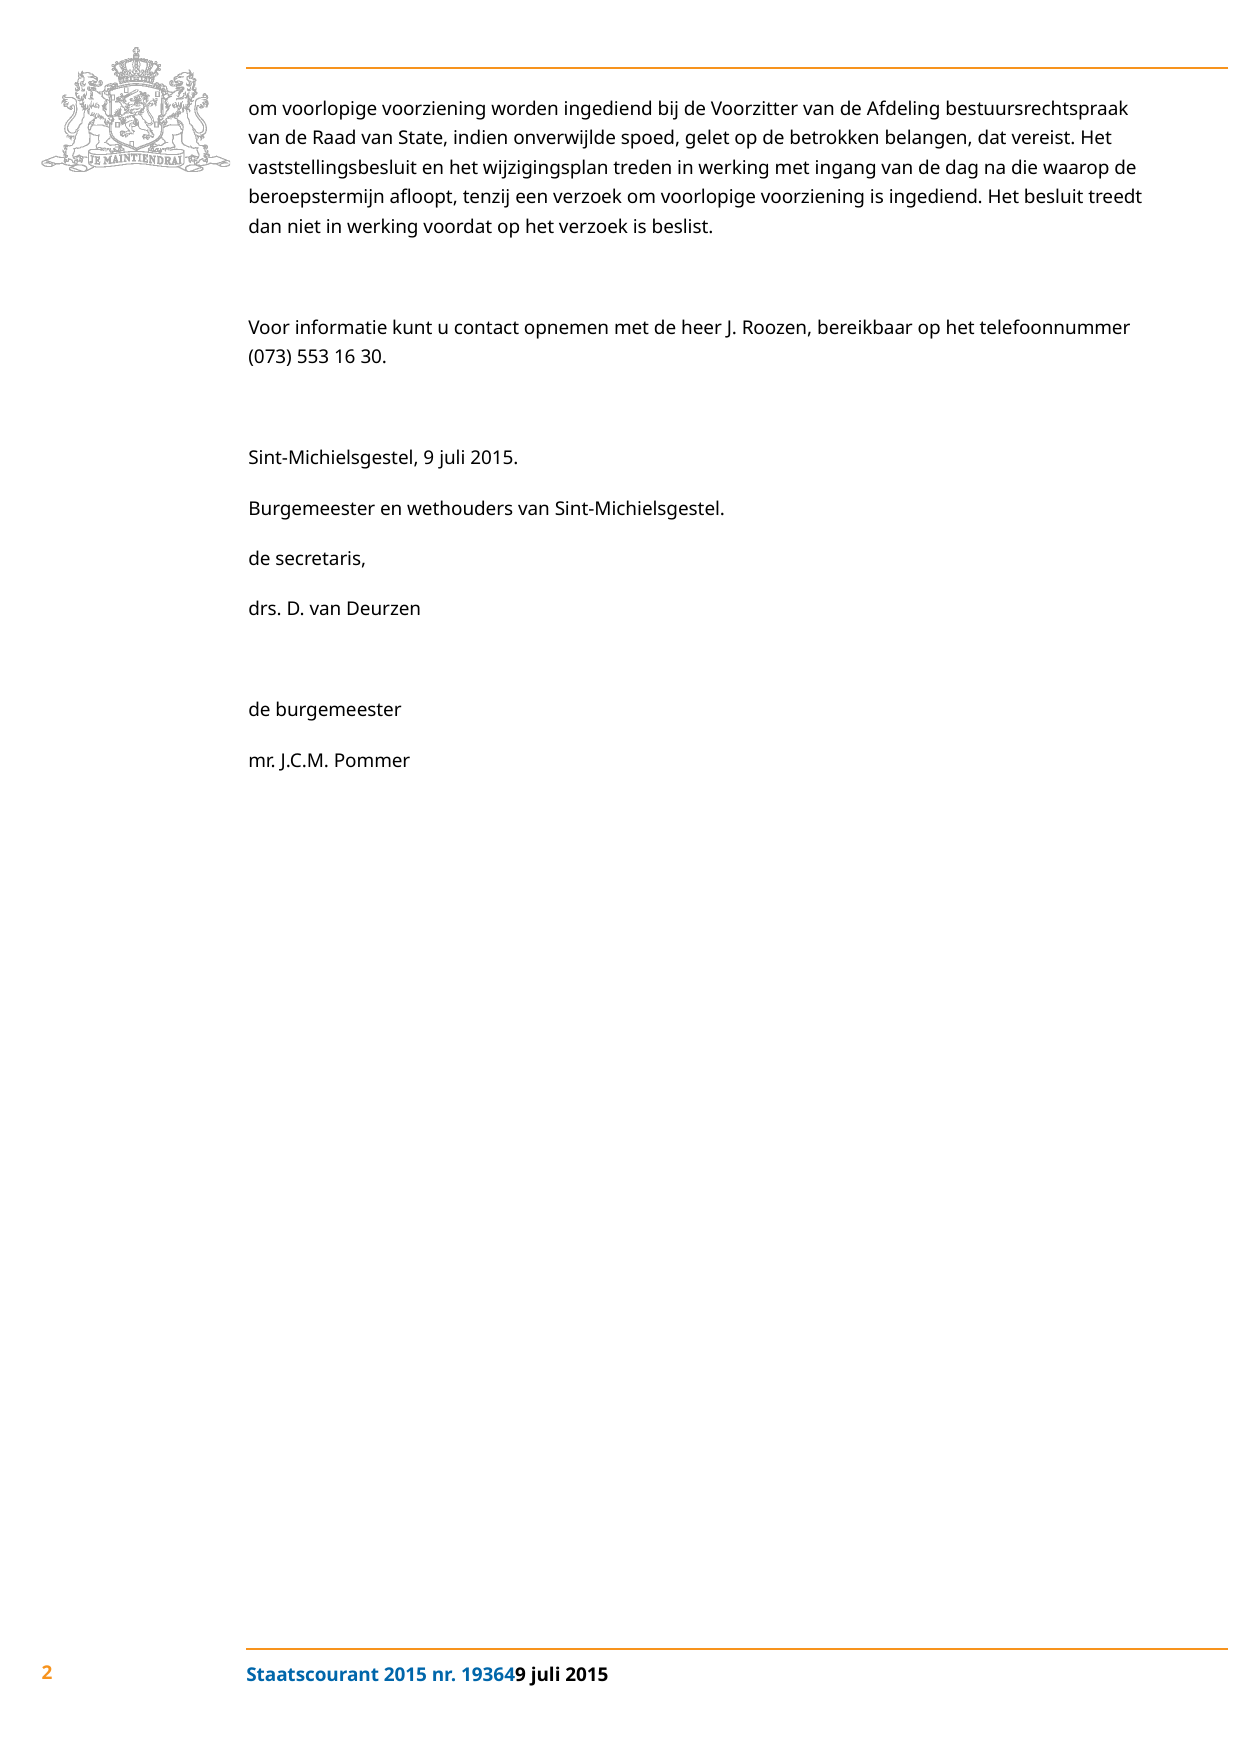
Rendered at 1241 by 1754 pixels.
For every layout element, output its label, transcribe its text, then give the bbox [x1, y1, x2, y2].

text mr. J.C.M. Pommer [248, 747, 1152, 773]
text om voorlopige voorziening worden ingediend bij de Voorzitter van de Afdeling bestuursrechtspraak van de Raad van State, indien onverwijlde spoed, gelet op de betrokken belangen, dat vereist. Het vaststellingsbesluit en het wijzigingsplan treden in werking met ingang van de dag na die waarop de beroepstermijn afloopt, tenzij een verzoek om voorlopige voorziening is ingediend. Het besluit treedt dan niet in werking voordat op het verzoek is beslist. [248, 95, 1152, 239]
text drs. D. van Deurzen [248, 596, 1152, 621]
text Sint-Michielsgestel, 9 juli 2015. [248, 444, 1152, 470]
text Voor informatie kunt u contact opnemen met de heer J. Roozen, bereikbaar op het telefoonnummer (073) 553 16 30. [248, 314, 1152, 369]
picture [41, 47, 231, 172]
text de secretaris, [248, 545, 1152, 571]
text de burgemeester [248, 696, 1152, 722]
text Burgemeester en wethouders van Sint-Michielsgestel. [248, 495, 1152, 521]
